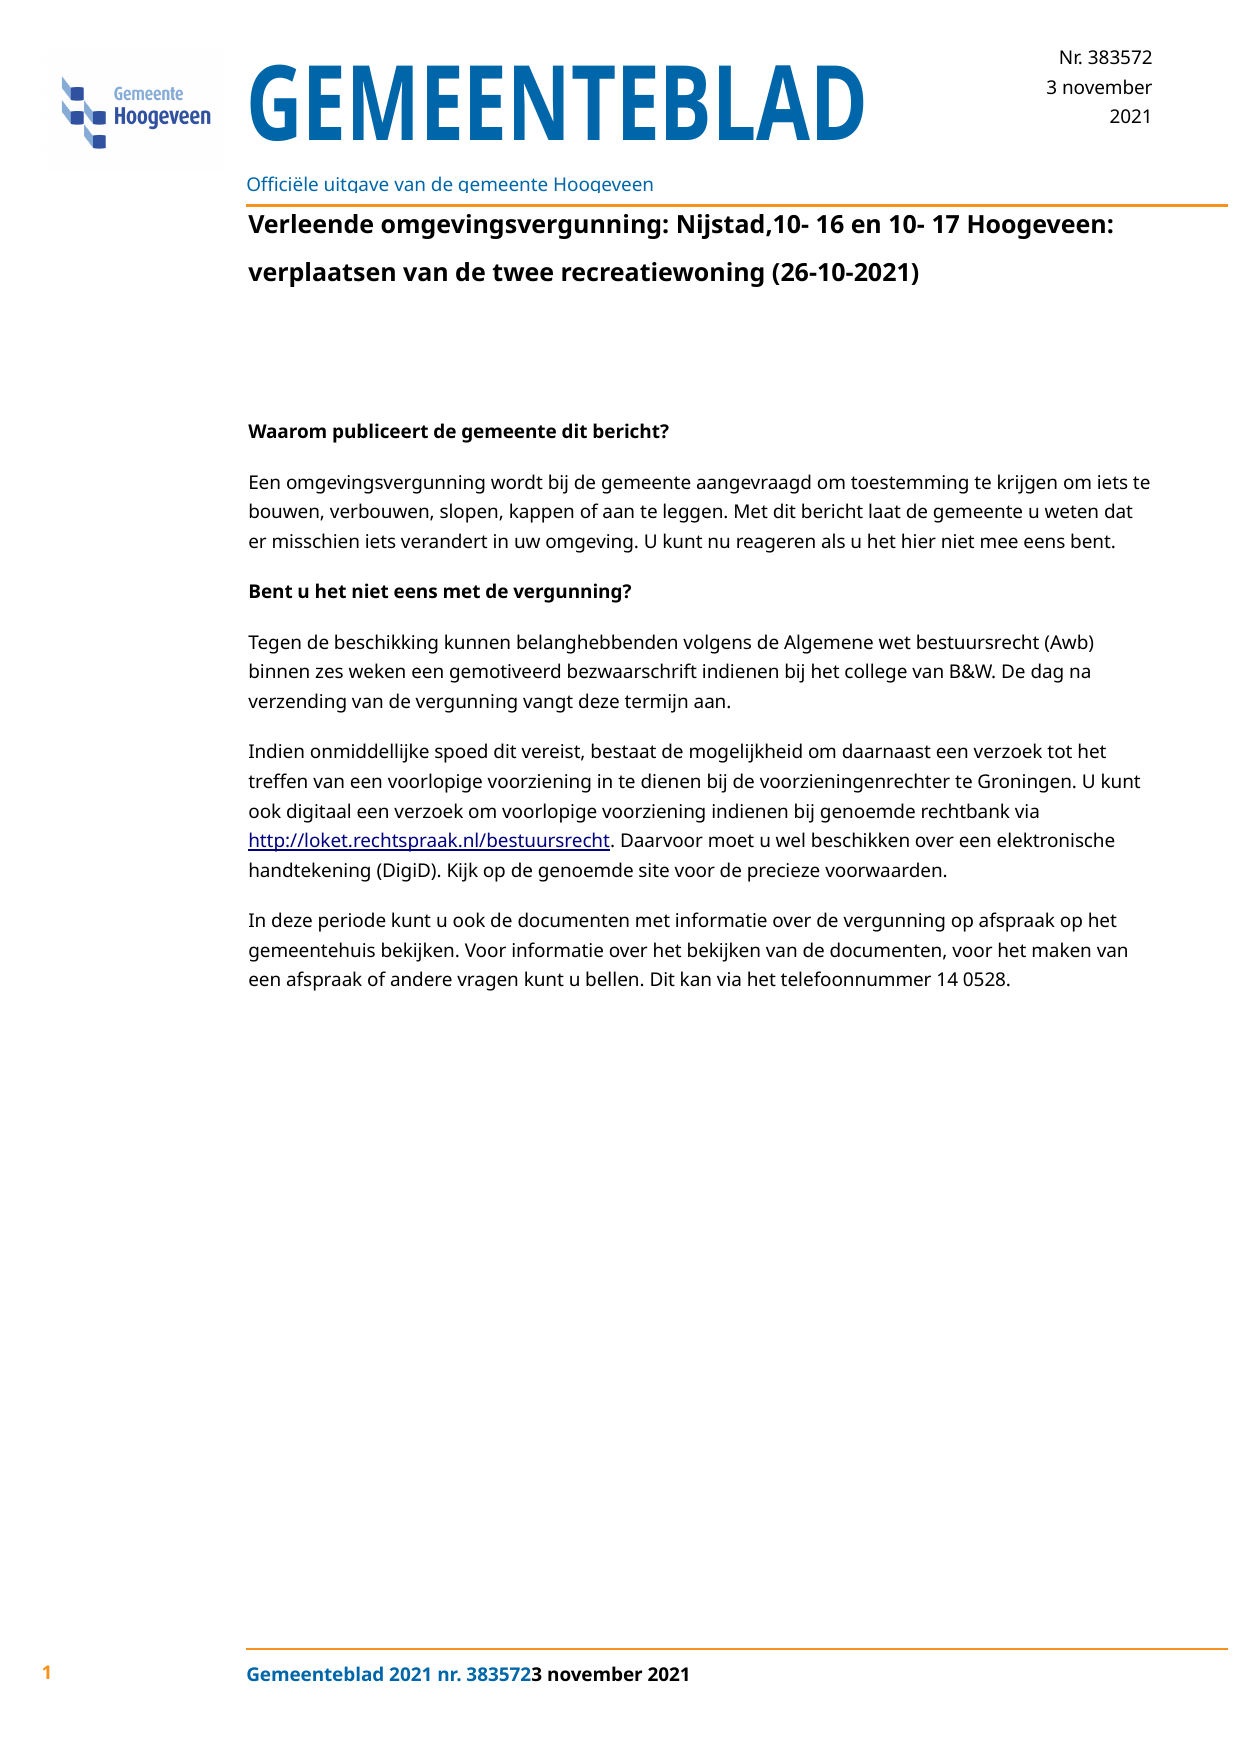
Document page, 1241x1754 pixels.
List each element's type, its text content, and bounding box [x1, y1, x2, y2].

text Verleende omgevingsvergunning: Nijstad,10- 16 en 10- 17 Hoogeveen: verplaatsen van de twee recreatiewoning (26-10-2021) [248, 207, 1152, 288]
text Bent u het niet eens met de vergunning? [248, 579, 1152, 604]
text Waarom publiceert de gemeente dit bericht? [248, 419, 1152, 444]
text In deze periode kunt u ook de documenten met informatie over de vergunning op afspraak op het gemeentehuis bekijken. Voor informatie over het bekijken van de documenten, voor het maken van een afspraak of andere vragen kunt u bellen. Dit kan via het telefoonnummer 14 0528. [248, 907, 1152, 992]
text Tegen de beschikking kunnen belanghebbenden volgens de Algemene wet bestuursrecht (Awb) binnen zes weken een gemotiveerd bezwaarschrift indienen bij het college van B&W. De dag na verzending van de vergunning vangt deze termijn aan. [248, 629, 1152, 714]
text Een omgevingsvergunning wordt bij de gemeente aangevraagd om toestemming te krijgen om iets te bouwen, verbouwen, slopen, kappen of aan te leggen. Met dit bericht laat de gemeente u weten dat er misschien iets verandert in uw omgeving. U kunt nu reageren als u het hier niet mee eens bent. [248, 469, 1152, 554]
text Indien onmiddellijke spoed dit vereist, bestaat de mogelijkheid om daarnaast een verzoek tot het treffen van een voorlopige voorziening in te dienen bij de voorzieningenrechter te Groningen. U kunt ook digitaal een verzoek om voorlopige voorziening indienen bij genoemde rechtbank via http://loket.rechtspraak.nl/bestuursrecht. Daarvoor moet u wel beschikken over een elektronische handtekening (DigiD). Kijk op de genoemde site voor de precieze voorwaarden. [248, 739, 1152, 883]
picture [41, 47, 231, 172]
